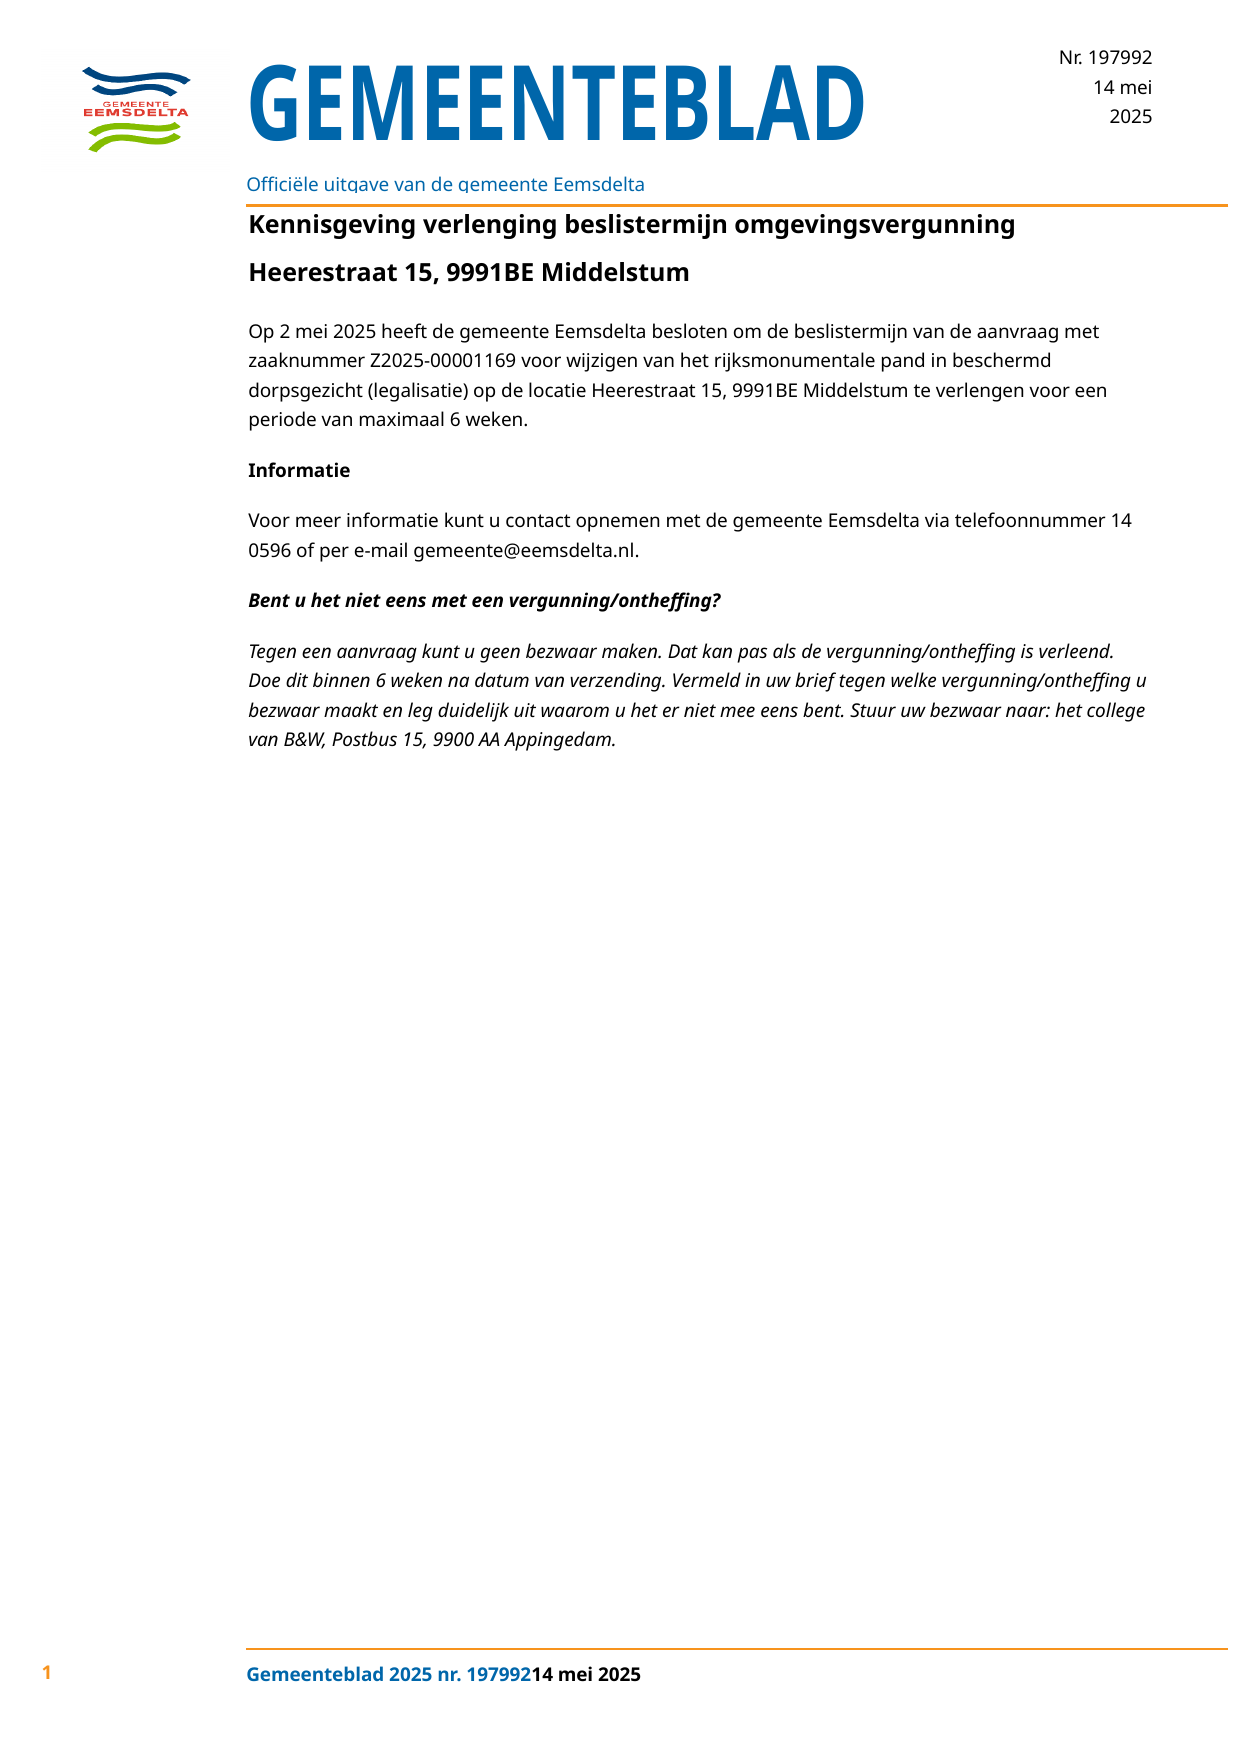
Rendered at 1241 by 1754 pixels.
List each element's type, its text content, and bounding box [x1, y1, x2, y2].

text Kennisgeving verlenging beslistermijn omgevingsvergunning Heerestraat 15, 9991BE Middelstum [248, 207, 1152, 288]
picture [41, 47, 231, 172]
text Voor meer informatie kunt u contact opnemen met de gemeente Eemsdelta via telefoonnummer 14 0596 of per e-mail gemeente@eemsdelta.nl. [248, 507, 1152, 563]
text Tegen een aanvraag kunt u geen bezwaar maken. Dat kan pas als de vergunning/ontheffing is verleend. Doe dit binnen 6 weken na datum van verzending. Vermeld in uw brief tegen welke vergunning/ontheffing u bezwaar maakt en leg duidelijk uit waarom u het er niet mee eens bent. Stuur uw bezwaar naar: het college van B&W, Postbus 15, 9900 AA Appingedam. [248, 638, 1152, 752]
text Bent u het niet eens met een vergunning/ontheffing? [248, 587, 1152, 613]
text Informatie [248, 457, 1152, 483]
text Op 2 mei 2025 heeft de gemeente Eemsdelta besloten om de beslistermijn van de aanvraag met zaaknummer Z2025-00001169 voor wijzigen van het rijksmonumentale pand in beschermd dorpsgezicht (legalisatie) op de locatie Heerestraat 15, 9991BE Middelstum te verlengen voor een periode van maximaal 6 weken. [248, 318, 1152, 432]
